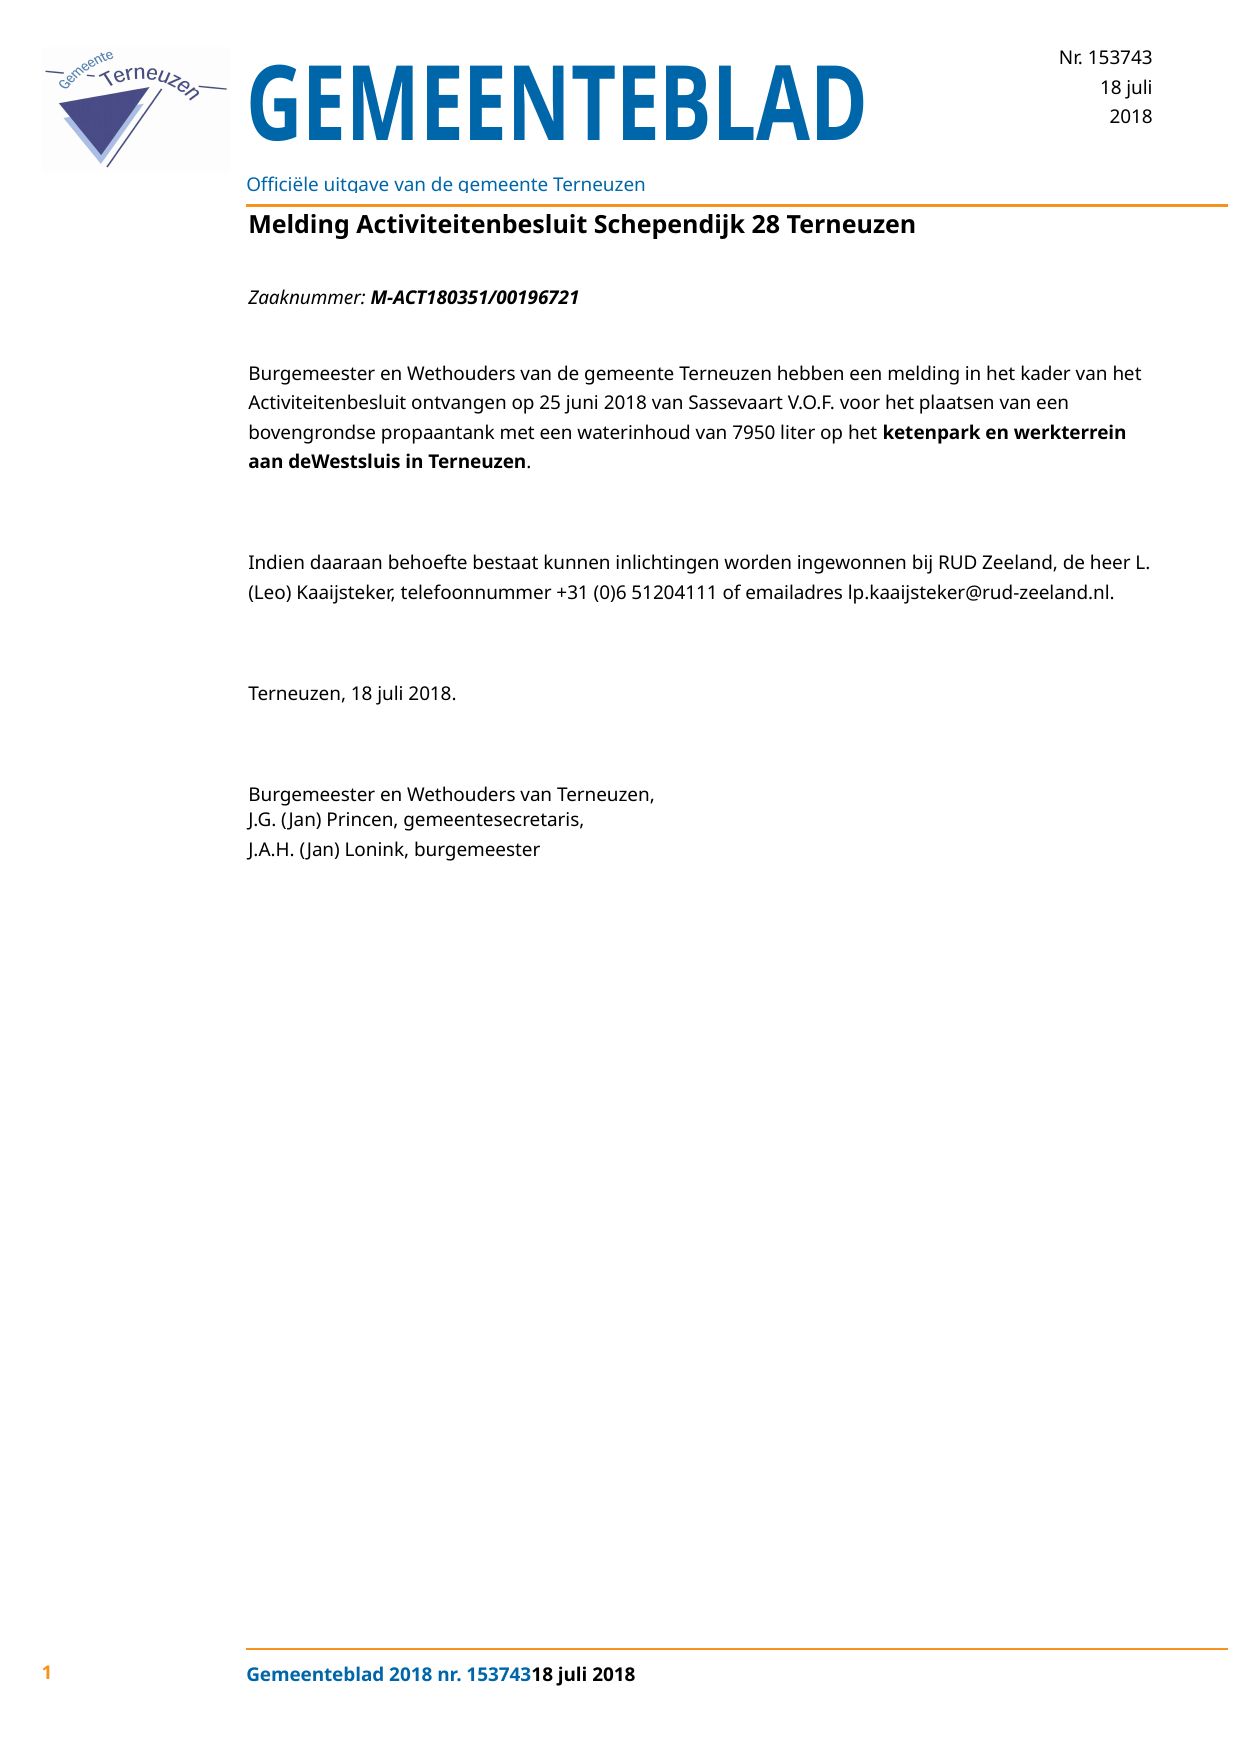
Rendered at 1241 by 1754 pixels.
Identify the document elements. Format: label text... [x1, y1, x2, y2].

text Melding Activiteitenbesluit Schependijk 28 Terneuzen [248, 207, 1152, 241]
table_cell J.G. (Jan) Princen, gemeentesecretaris, J.A.H. (Jan) Lonink, burgemeester [248, 807, 700, 921]
text Indien daaraan behoefte bestaat kunnen inlichtingen worden ingewonnen bij RUD Zeeland, de heer L.(Leo) Kaaijsteker, telefoonnummer +31 (0)6 51204111 of emailadres lp.kaaijsteker@rud-zeeland.nl. [248, 549, 1152, 605]
table_cell [248, 921, 700, 947]
text Terneuzen, 18 juli 2018. [248, 680, 1152, 706]
table_cell [248, 973, 700, 998]
text Burgemeester en Wethouders van de gemeente Terneuzen hebben een melding in het kader van het Activiteitenbesluit ontvangen op 25 juni 2018 van Sassevaart V.O.F. voor het plaatsen van een bovengrondse propaantank met een waterinhoud van 7950 liter op het ketenpark en werkterrein aan deWestsluis in Terneuzen. [248, 360, 1152, 474]
table_cell [700, 921, 1152, 947]
text Zaaknummer: M-ACT180351/00196721 [248, 284, 1152, 309]
table_header Burgemeester en Wethouders van Terneuzen, [248, 781, 1152, 807]
table_cell [700, 973, 1152, 998]
table_cell [248, 947, 1152, 973]
table_cell [700, 807, 1152, 921]
picture [41, 47, 231, 172]
